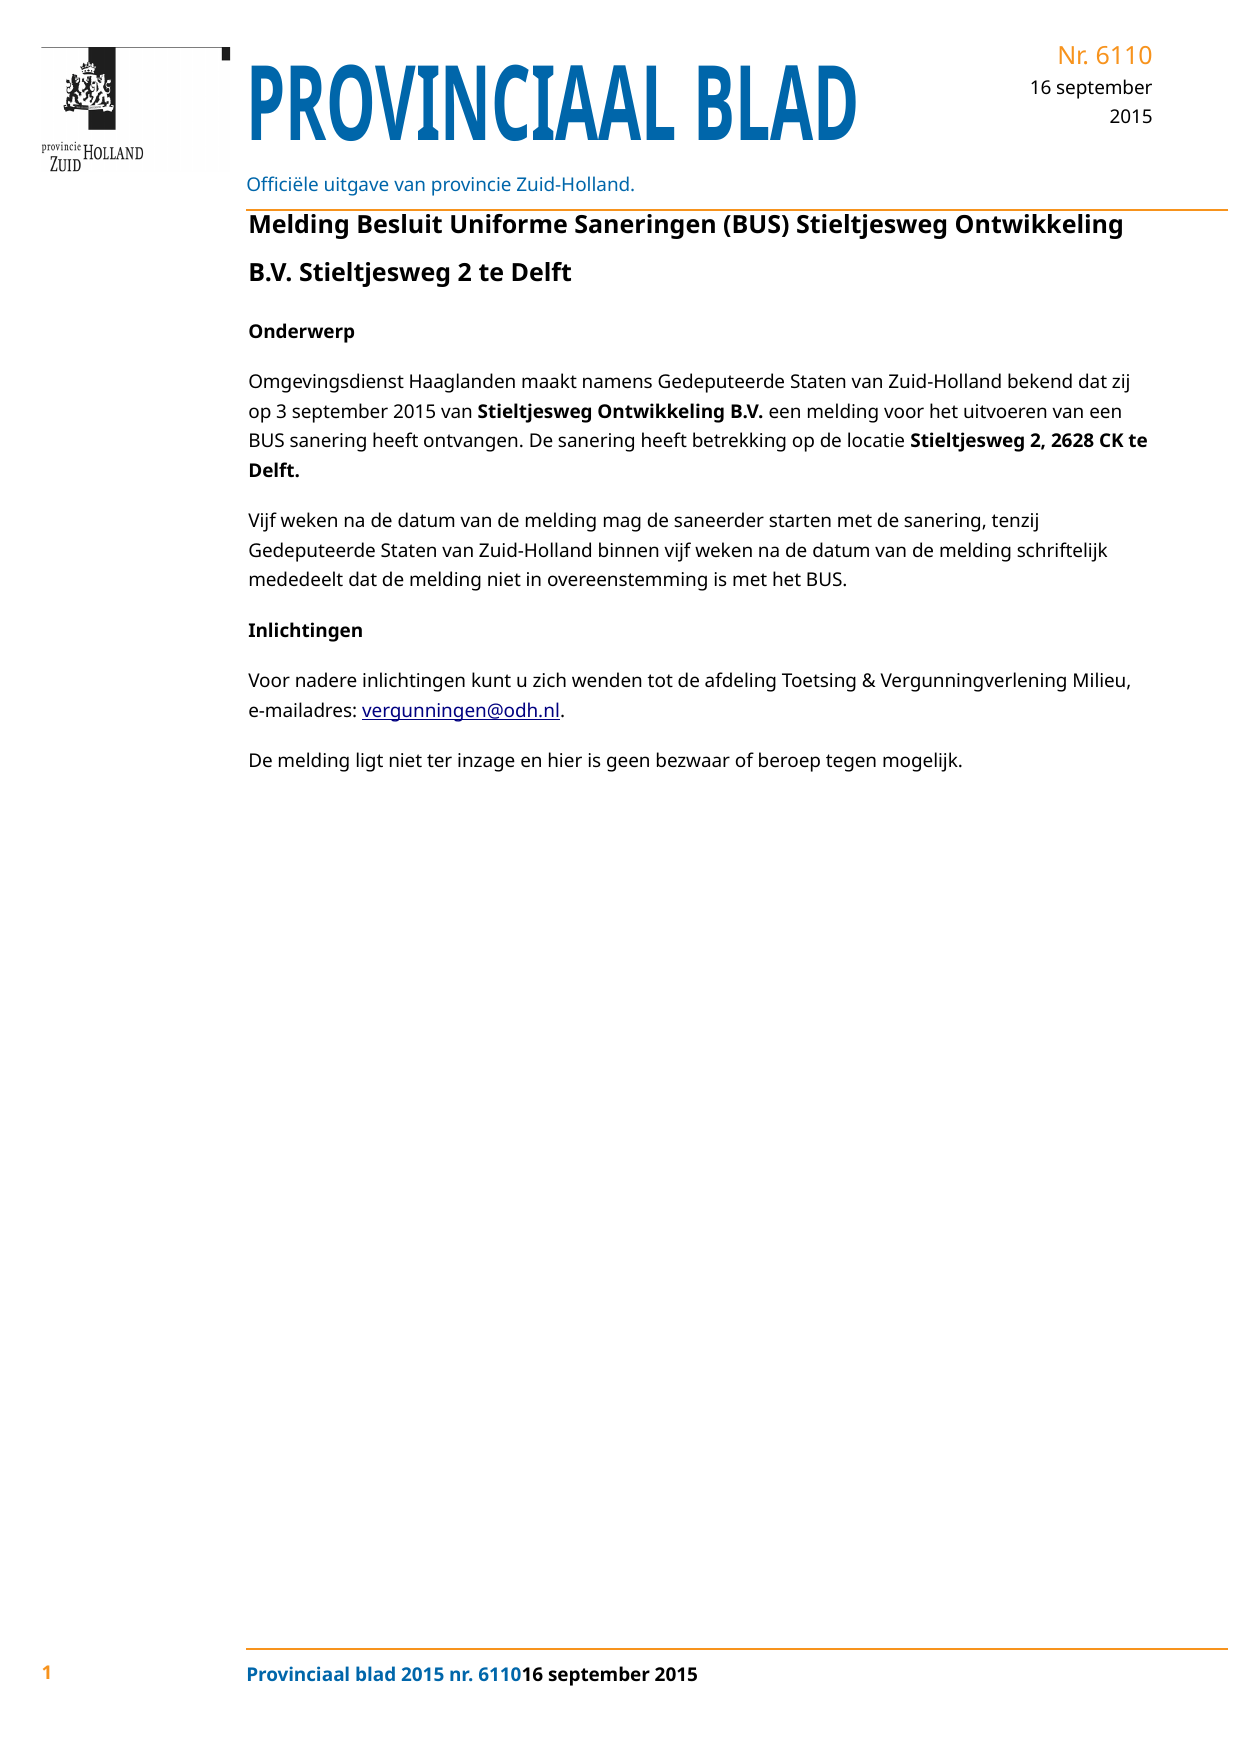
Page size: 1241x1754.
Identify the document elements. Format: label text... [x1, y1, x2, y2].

picture [41, 47, 231, 172]
text Melding Besluit Uniforme Saneringen (BUS) Stieltjesweg Ontwikkeling B.V. Stieltjesweg 2 te Delft [248, 211, 1152, 288]
text Onderwerp [248, 318, 1152, 344]
text Vijf weken na de datum van de melding mag de saneerder starten met de sanering, tenzij Gedeputeerde Staten van Zuid-Holland binnen vijf weken na de datum van de melding schriftelijk mededeelt dat de melding niet in overeenstemming is met het BUS. [248, 507, 1152, 592]
text De melding ligt niet ter inzage en hier is geen bezwaar of beroep tegen mogelijk. [248, 747, 1152, 773]
text Inlichtingen [248, 617, 1152, 643]
text Omgevingsdienst Haaglanden maakt namens Gedeputeerde Staten van Zuid-Holland bekend dat zij op 3 september 2015 van Stieltjesweg Ontwikkeling B.V. een melding voor het uitvoeren van een BUS sanering heeft ontvangen. De sanering heeft betrekking op de locatie Stieltjesweg 2, 2628 CK te Delft. [248, 368, 1152, 483]
text Voor nadere inlichtingen kunt u zich wenden tot de afdeling Toetsing & Vergunningverlening Milieu, e-mailadres: vergunningen@odh.nl. [248, 667, 1152, 723]
